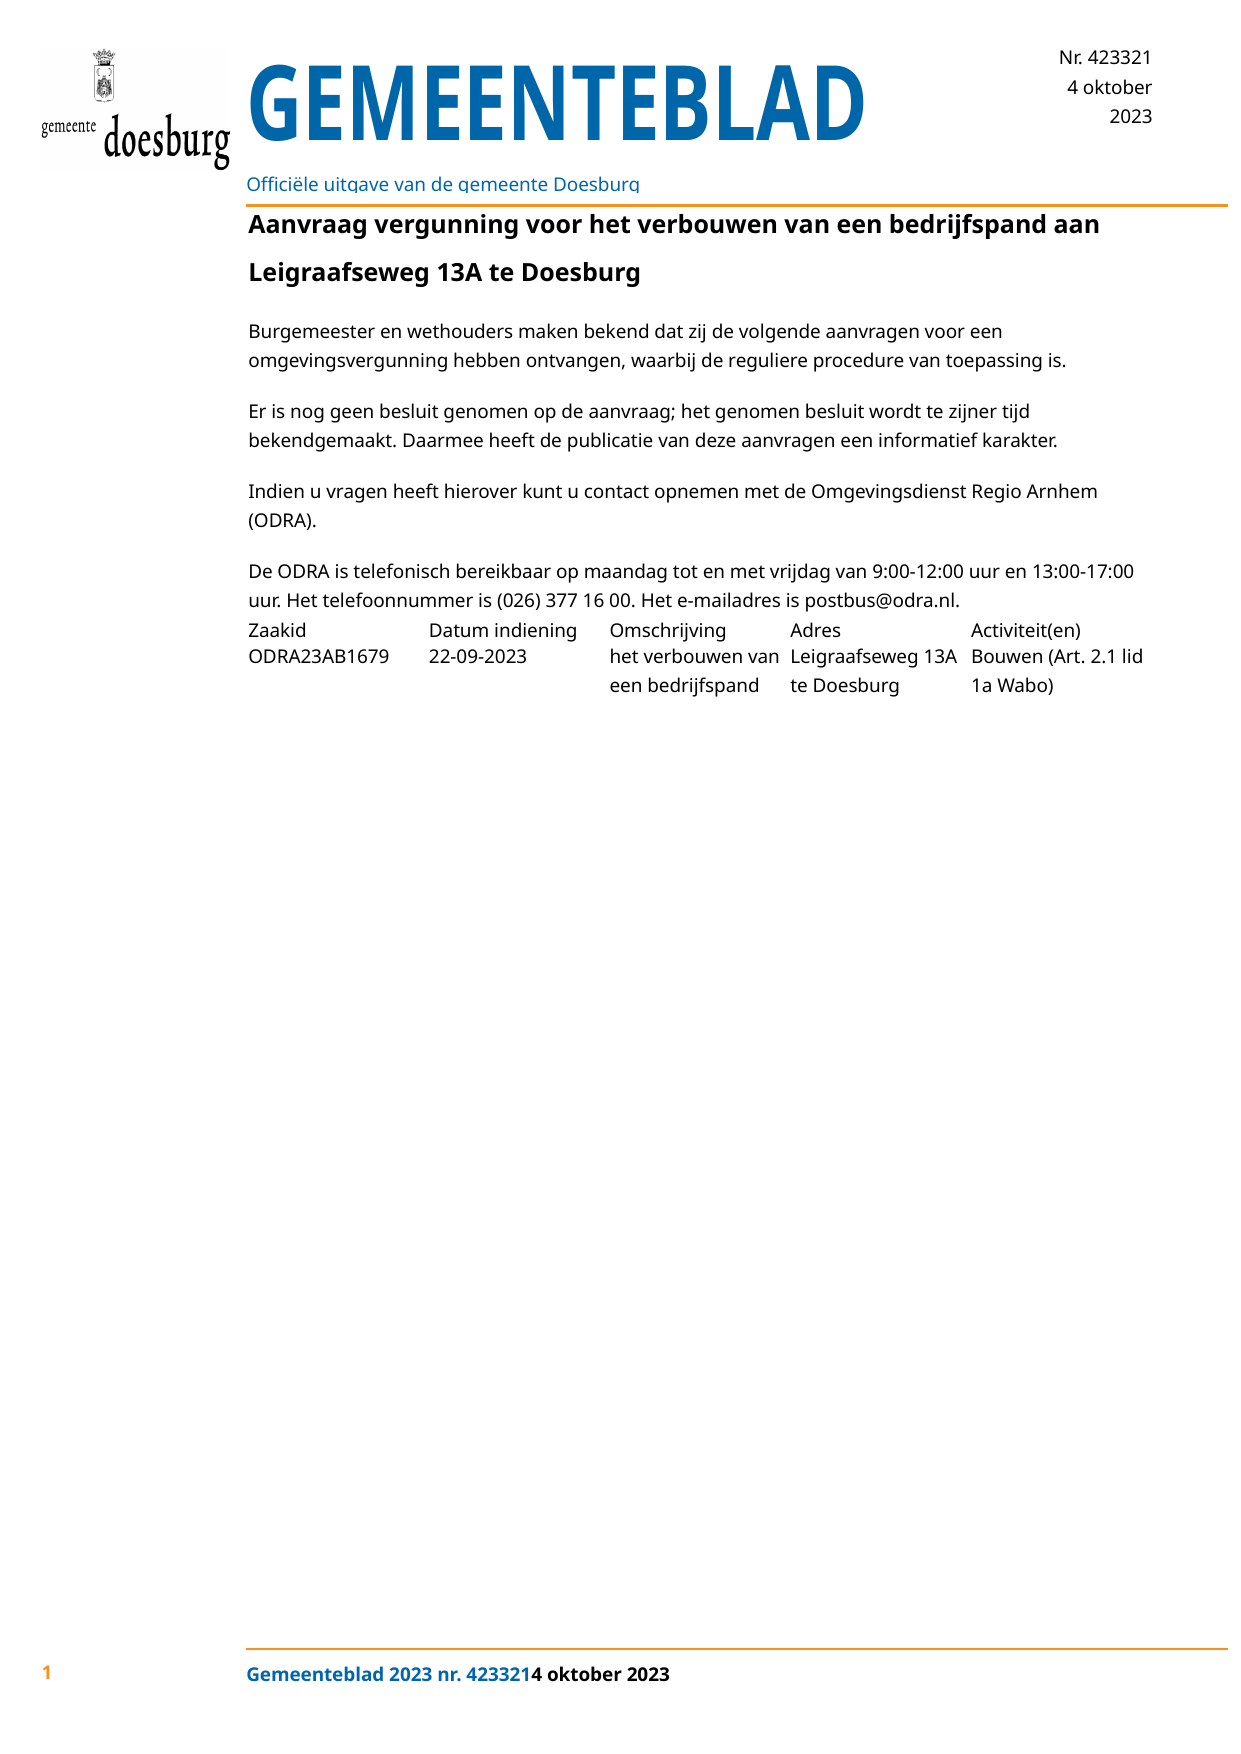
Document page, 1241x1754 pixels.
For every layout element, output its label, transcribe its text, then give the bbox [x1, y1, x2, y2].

text De ODRA is telefonisch bereikbaar op maandag tot en met vrijdag van 9:00-12:00 uur en 13:00-17:00 uur. Het telefoonnummer is (026) 377 16 00. Het e-mailadres is postbus@odra.nl. [248, 558, 1152, 613]
table_cell 22-09-2023 [429, 643, 609, 698]
text Indien u vragen heeft hierover kunt u contact opnemen met de Omgevingsdienst Regio Arnhem (ODRA). [248, 478, 1152, 533]
table_header Activiteit(en) [971, 617, 1152, 643]
table_header Omschrijving [609, 617, 790, 643]
text Aanvraag vergunning voor het verbouwen van een bedrijfspand aan Leigraafseweg 13A te Doesburg [248, 207, 1152, 288]
picture [41, 47, 231, 172]
table_cell Leigraafseweg 13A te Doesburg [790, 643, 971, 698]
table_header Adres [790, 617, 971, 643]
table_header Datum indiening [429, 617, 609, 643]
text Er is nog geen besluit genomen op de aanvraag; het genomen besluit wordt te zijner tijd bekendgemaakt. Daarmee heeft de publicatie van deze aanvragen een informatief karakter. [248, 398, 1152, 453]
table_cell Bouwen (Art. 2.1 lid 1a Wabo) [971, 643, 1152, 698]
text Burgemeester en wethouders maken bekend dat zij de volgende aanvragen voor een omgevingsvergunning hebben ontvangen, waarbij de reguliere procedure van toepassing is. [248, 318, 1152, 373]
table_cell ODRA23AB1679 [248, 643, 429, 698]
table_cell het verbouwen van een bedrijfspand [609, 643, 790, 698]
table_header Zaakid [248, 617, 429, 643]
